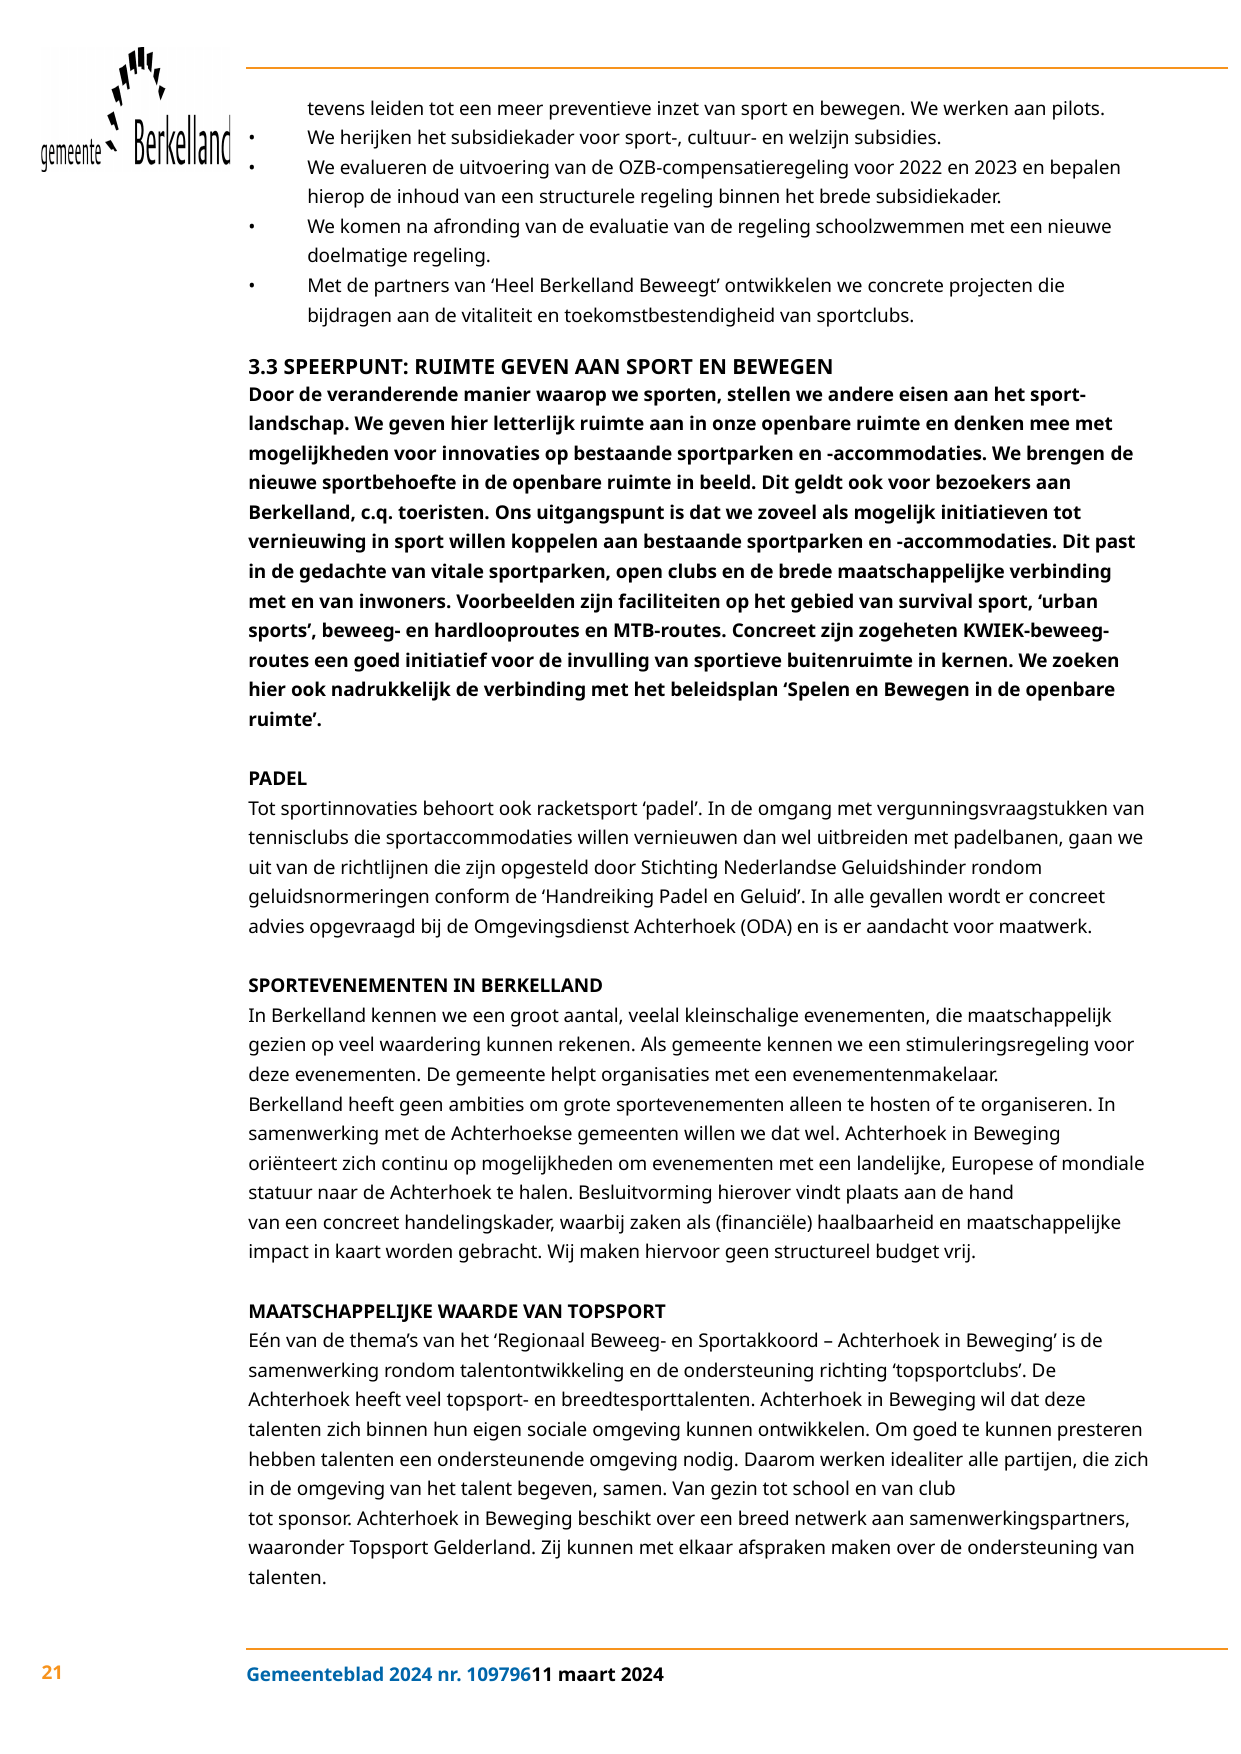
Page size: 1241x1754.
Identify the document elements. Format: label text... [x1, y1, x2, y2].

list We herijken het subsidiekader voor sport-, cultuur- en welzijn subsidies. [248, 124, 1152, 150]
text Tot sportinnovaties behoort ook racketsport ‘padel’. In de omgang met vergunningsvraagstukken van tennisclubs die sportaccommodaties willen vernieuwen dan wel uitbreiden met padelbanen, gaan we uit van de richtlijnen die zijn opgesteld door Stichting Nederlandse Geluidshinder rondom geluidsnormeringen conform de ‘Handreiking Padel en Geluid’. In alle gevallen wordt er concreet advies opgevraagd bij de Omgevingsdienst Achterhoek (ODA) en is er aandacht voor maatwerk. [248, 795, 1152, 939]
list We komen na afronding van de evaluatie van de regeling schoolzwemmen met een nieuwe doelmatige regeling. [248, 213, 1152, 268]
text SPORTEVENEMENTEN IN BERKELLAND [248, 972, 1152, 998]
text Door de veranderende manier waarop we sporten, stellen we andere eisen aan het sport- landschap. We geven hier letterlijk ruimte aan in onze openbare ruimte en denken mee met mogelijkheden voor innovaties op bestaande sportparken en -accommodaties. We brengen de nieuwe sportbehoefte in de openbare ruimte in beeld. Dit geldt ook voor bezoekers aan Berkelland, c.q. toeristen. Ons uitgangspunt is dat we zoveel als mogelijk initiatieven tot vernieuwing in sport willen koppelen aan bestaande sportparken en -accommodaties. Dit past in de gedachte van vitale sportparken, open clubs en de brede maatschappelijke verbinding met en van inwoners. Voorbeelden zijn faciliteiten op het gebied van survival sport, ‘urban sports’, beweeg- en hardlooproutes en MTB-routes. Concreet zijn zogeheten KWIEK-beweeg-routes een goed initiatief voor de invulling van sportieve buitenruimte in kernen. We zoeken hier ook nadrukkelijk de verbinding met het beleidsplan ‘Spelen en Bewegen in de openbare ruimte’. [248, 381, 1152, 732]
text MAATSCHAPPELIJKE WAARDE VAN TOPSPORT [248, 1298, 1152, 1323]
text 3.3 SPEERPUNT: RUIMTE GEVEN AAN SPORT EN BEWEGEN [248, 352, 1152, 381]
text van een concreet handelingskader, waarbij zaken als (financiële) haalbaarheid en maatschappelijke impact in kaart worden gebracht. Wij maken hiervoor geen structureel budget vrij. [248, 1209, 1152, 1264]
list Met de partners van ‘Heel Berkelland Beweegt’ ontwikkelen we concrete projecten die bijdragen aan de vitaliteit en toekomstbestendigheid van sportclubs. [248, 272, 1152, 328]
text In Berkelland kennen we een groot aantal, veelal kleinschalige evenementen, die maatschappelijk gezien op veel waardering kunnen rekenen. Als gemeente kennen we een stimuleringsregeling voor deze evenementen. De gemeente helpt organisaties met een evenementenmakelaar. [248, 1002, 1152, 1087]
list We evalueren de uitvoering van de OZB-compensatieregeling voor 2022 en 2023 en bepalen hierop de inhoud van een structurele regeling binnen het brede subsidiekader. [248, 154, 1152, 209]
text PADEL [248, 765, 1152, 791]
picture [41, 47, 231, 172]
text tot sponsor. Achterhoek in Beweging beschikt over een breed netwerk aan samenwerkingspartners, waaronder Topsport Gelderland. Zij kunnen met elkaar afspraken maken over de ondersteuning van talenten. [248, 1505, 1152, 1590]
text Eén van de thema’s van het ‘Regionaal Beweeg- en Sportakkoord – Achterhoek in Beweging’ is de samenwerking rondom talentontwikkeling en de ondersteuning richting ‘topsportclubs’. De Achterhoek heeft veel topsport- en breedtesporttalenten. Achterhoek in Beweging wil dat deze talenten zich binnen hun eigen sociale omgeving kunnen ontwikkelen. Om goed te kunnen presteren hebben talenten een ondersteunende omgeving nodig. Daarom werken idealiter alle partijen, die zich in de omgeving van het talent begeven, samen. Van gezin tot school en van club [248, 1327, 1152, 1501]
list tevens leiden tot een meer preventieve inzet van sport en bewegen. We werken aan pilots. [248, 95, 1152, 121]
text Berkelland heeft geen ambities om grote sportevenementen alleen te hosten of te organiseren. In samenwerking met de Achterhoekse gemeenten willen we dat wel. Achterhoek in Beweging oriënteert zich continu op mogelijkheden om evenementen met een landelijke, Europese of mondiale statuur naar de Achterhoek te halen. Besluitvorming hierover vindt plaats aan de hand [248, 1091, 1152, 1205]
